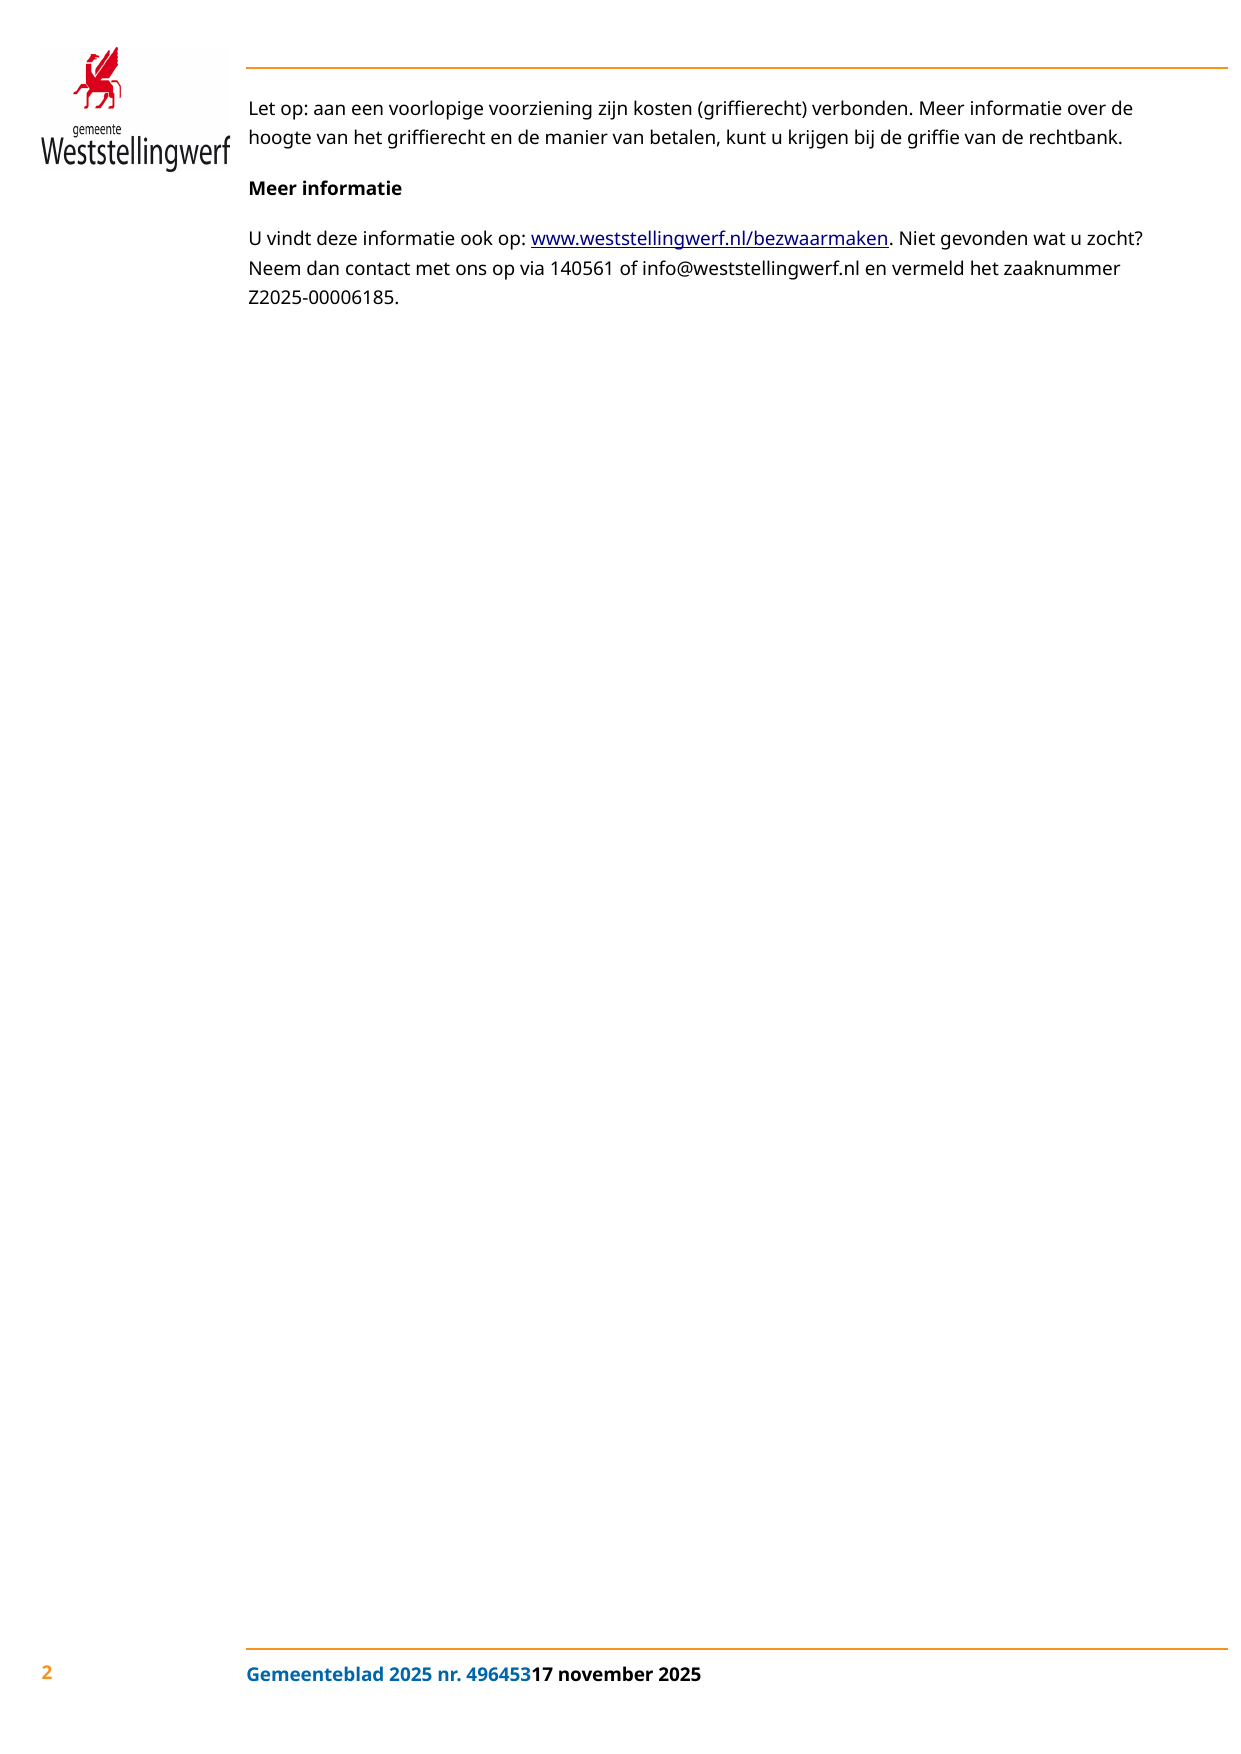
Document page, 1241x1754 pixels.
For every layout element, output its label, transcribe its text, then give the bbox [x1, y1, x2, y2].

text U vindt deze informatie ook op: www.weststellingwerf.nl/bezwaarmaken. Niet gevonden wat u zocht? Neem dan contact met ons op via 140561 of info@weststellingwerf.nl en vermeld het zaaknummer Z2025-00006185. [248, 225, 1152, 310]
text Let op: aan een voorlopige voorziening zijn kosten (griffierecht) verbonden. Meer informatie over de hoogte van het griffierecht en de manier van betalen, kunt u krijgen bij de griffie van de rechtbank. [248, 95, 1152, 150]
text Meer informatie [248, 175, 1152, 201]
picture [41, 47, 231, 172]
